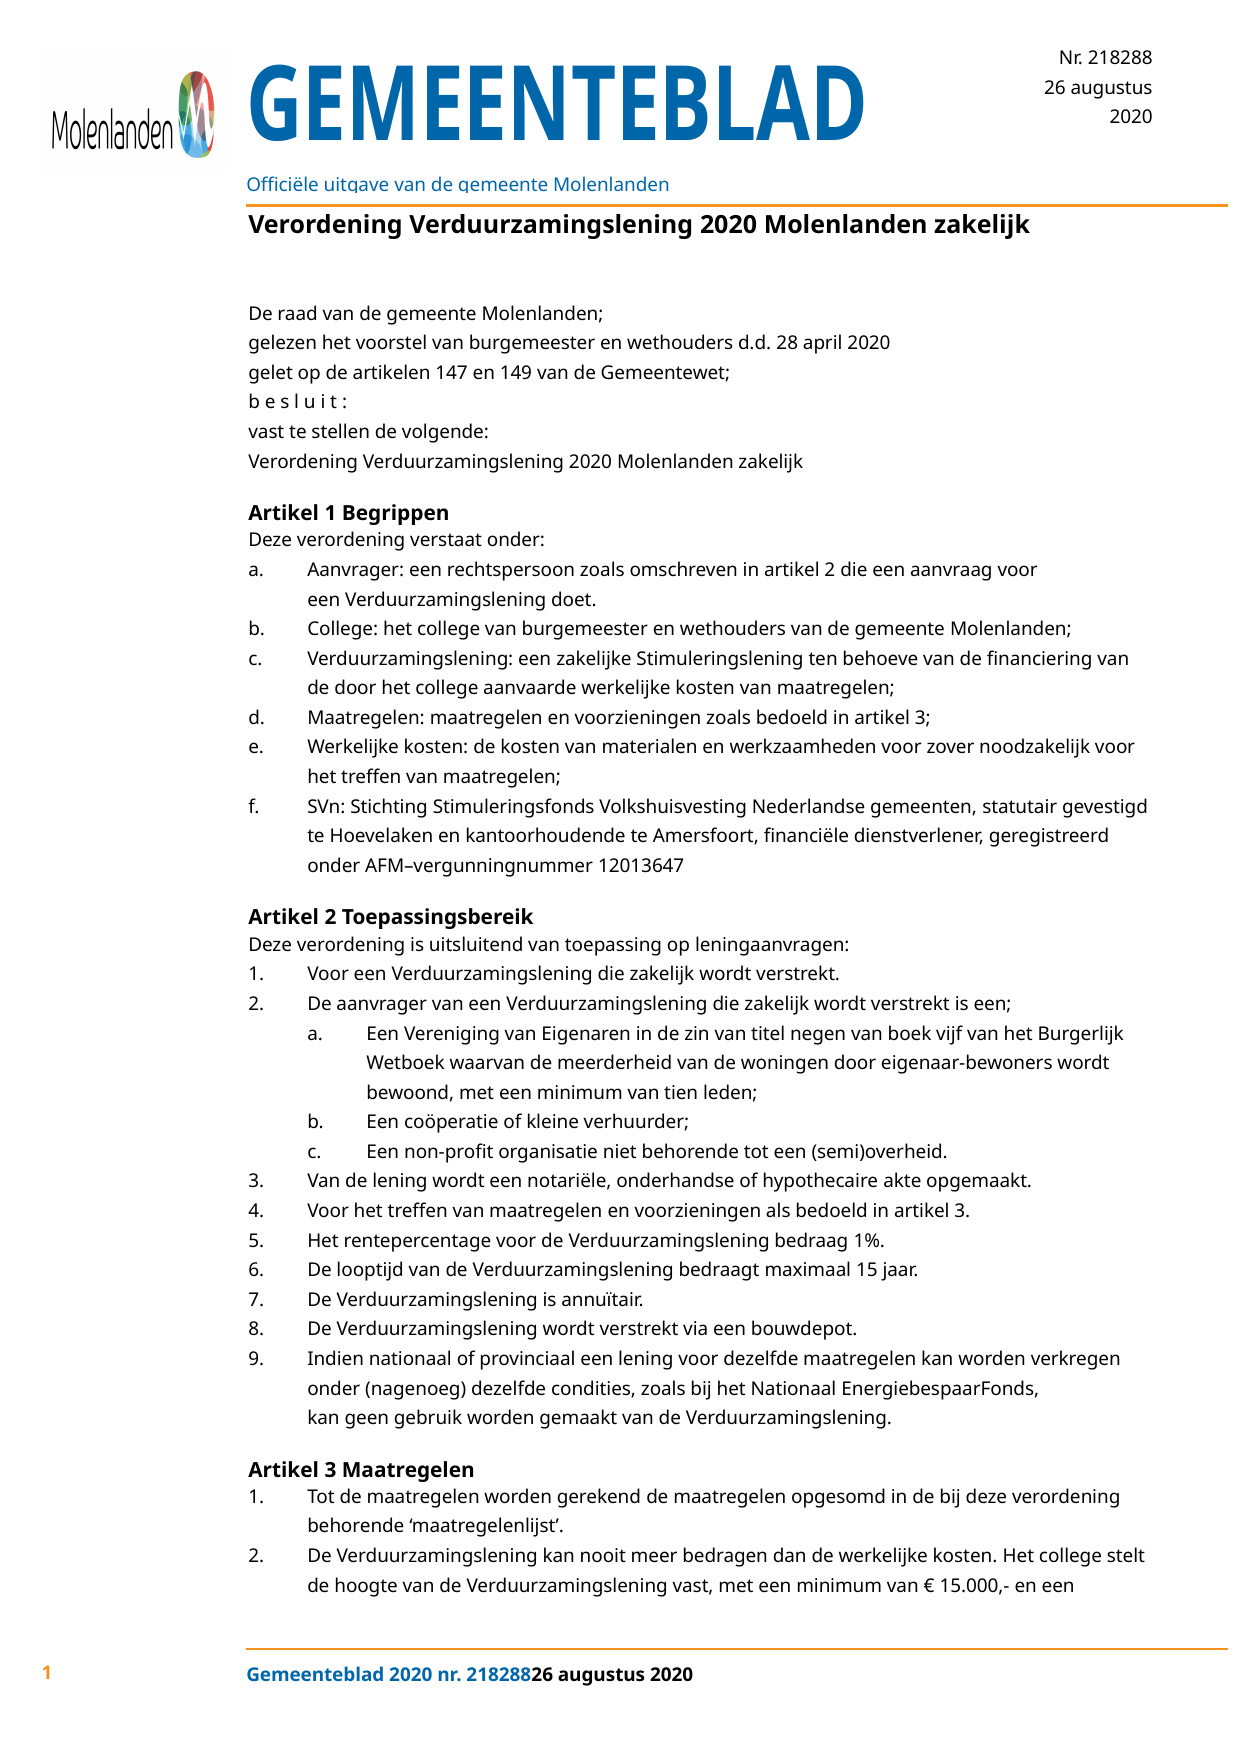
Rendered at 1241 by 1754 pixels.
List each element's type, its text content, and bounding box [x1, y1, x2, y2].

text gelezen het voorstel van burgemeester en wethouders d.d. 28 april 2020 [248, 329, 1152, 355]
list De aanvrager van een Verduurzamingslening die zakelijk wordt verstrekt is een; [248, 990, 1152, 1016]
list Verduurzamingslening: een zakelijke Stimuleringslening ten behoeve van de financiering van de door het college aanvaarde werkelijke kosten van maatregelen; [248, 645, 1152, 700]
list Maatregelen: maatregelen en voorzieningen zoals bedoeld in artikel 3; [248, 704, 1152, 730]
text Deze verordening verstaat onder: [248, 527, 1152, 552]
text Artikel 1 Begrippen [248, 498, 1152, 527]
list Indien nationaal of provinciaal een lening voor dezelfde maatregelen kan worden verkregen onder (nagenoeg) dezelfde condities, zoals bij het Nationaal EnergiebespaarFonds, kan geen gebruik worden gemaakt van de Verduurzamingslening. [248, 1345, 1152, 1430]
text Verordening Verduurzamingslening 2020 Molenlanden zakelijk [248, 448, 1152, 473]
list College: het college van burgemeester en wethouders van de gemeente Molenlanden; [248, 615, 1152, 641]
list De Verduurzamingslening is annuïtair. [248, 1286, 1152, 1312]
list Voor het treffen van maatregelen en voorzieningen als bedoeld in artikel 3. [248, 1197, 1152, 1223]
text Artikel 2 Toepassingsbereik [248, 902, 1152, 931]
picture [41, 47, 231, 172]
text vast te stellen de volgende: [248, 418, 1152, 444]
list SVn: Stichting Stimuleringsfonds Volkshuisvesting Nederlandse gemeenten, statutair gevestigd te Hoevelaken en kantoorhoudende te Amersfoort, financiële dienstverlener, geregistreerd onder AFM–vergunningnummer 12013647 [248, 793, 1152, 878]
list Een non-profit organisatie niet behorende tot een (semi)overheid. [307, 1138, 1152, 1164]
text Deze verordening is uitsluitend van toepassing op leningaanvragen: [248, 931, 1152, 957]
text b e s l u i t : [248, 389, 1152, 414]
list De looptijd van de Verduurzamingslening bedraagt maximaal 15 jaar. [248, 1256, 1152, 1282]
list Een Vereniging van Eigenaren in de zin van titel negen van boek vijf van het Burgerlijk Wetboek waarvan de meerderheid van de woningen door eigenaar-bewoners wordt bewoond, met een minimum van tien leden; [307, 1020, 1152, 1104]
list Van de lening wordt een notariële, onderhandse of hypothecaire akte opgemaakt. [248, 1168, 1152, 1193]
list Voor een Verduurzamingslening die zakelijk wordt verstrekt. [248, 961, 1152, 986]
list De Verduurzamingslening kan nooit meer bedragen dan de werkelijke kosten. Het college stelt de hoogte van de Verduurzamingslening vast, met een minimum van € 15.000,- en een [248, 1542, 1152, 1598]
list Een coöperatie of kleine verhuurder; [307, 1108, 1152, 1134]
list Tot de maatregelen worden gerekend de maatregelen opgesomd in de bij deze verordening behorende ‘maatregelenlijst’. [248, 1483, 1152, 1538]
text gelet op de artikelen 147 en 149 van de Gemeentewet; [248, 359, 1152, 385]
list Werkelijke kosten: de kosten van materialen en werkzaamheden voor zover noodzakelijk voor het treffen van maatregelen; [248, 734, 1152, 789]
text De raad van de gemeente Molenlanden; [248, 300, 1152, 326]
text Verordening Verduurzamingslening 2020 Molenlanden zakelijk [248, 207, 1152, 241]
list Aanvrager: een rechtspersoon zoals omschreven in artikel 2 die een aanvraag voor een Verduurzamingslening doet. [248, 556, 1152, 612]
text Artikel 3 Maatregelen [248, 1455, 1152, 1483]
list Het rentepercentage voor de Verduurzamingslening bedraag 1%. [248, 1227, 1152, 1252]
list De Verduurzamingslening wordt verstrekt via een bouwdepot. [248, 1316, 1152, 1341]
